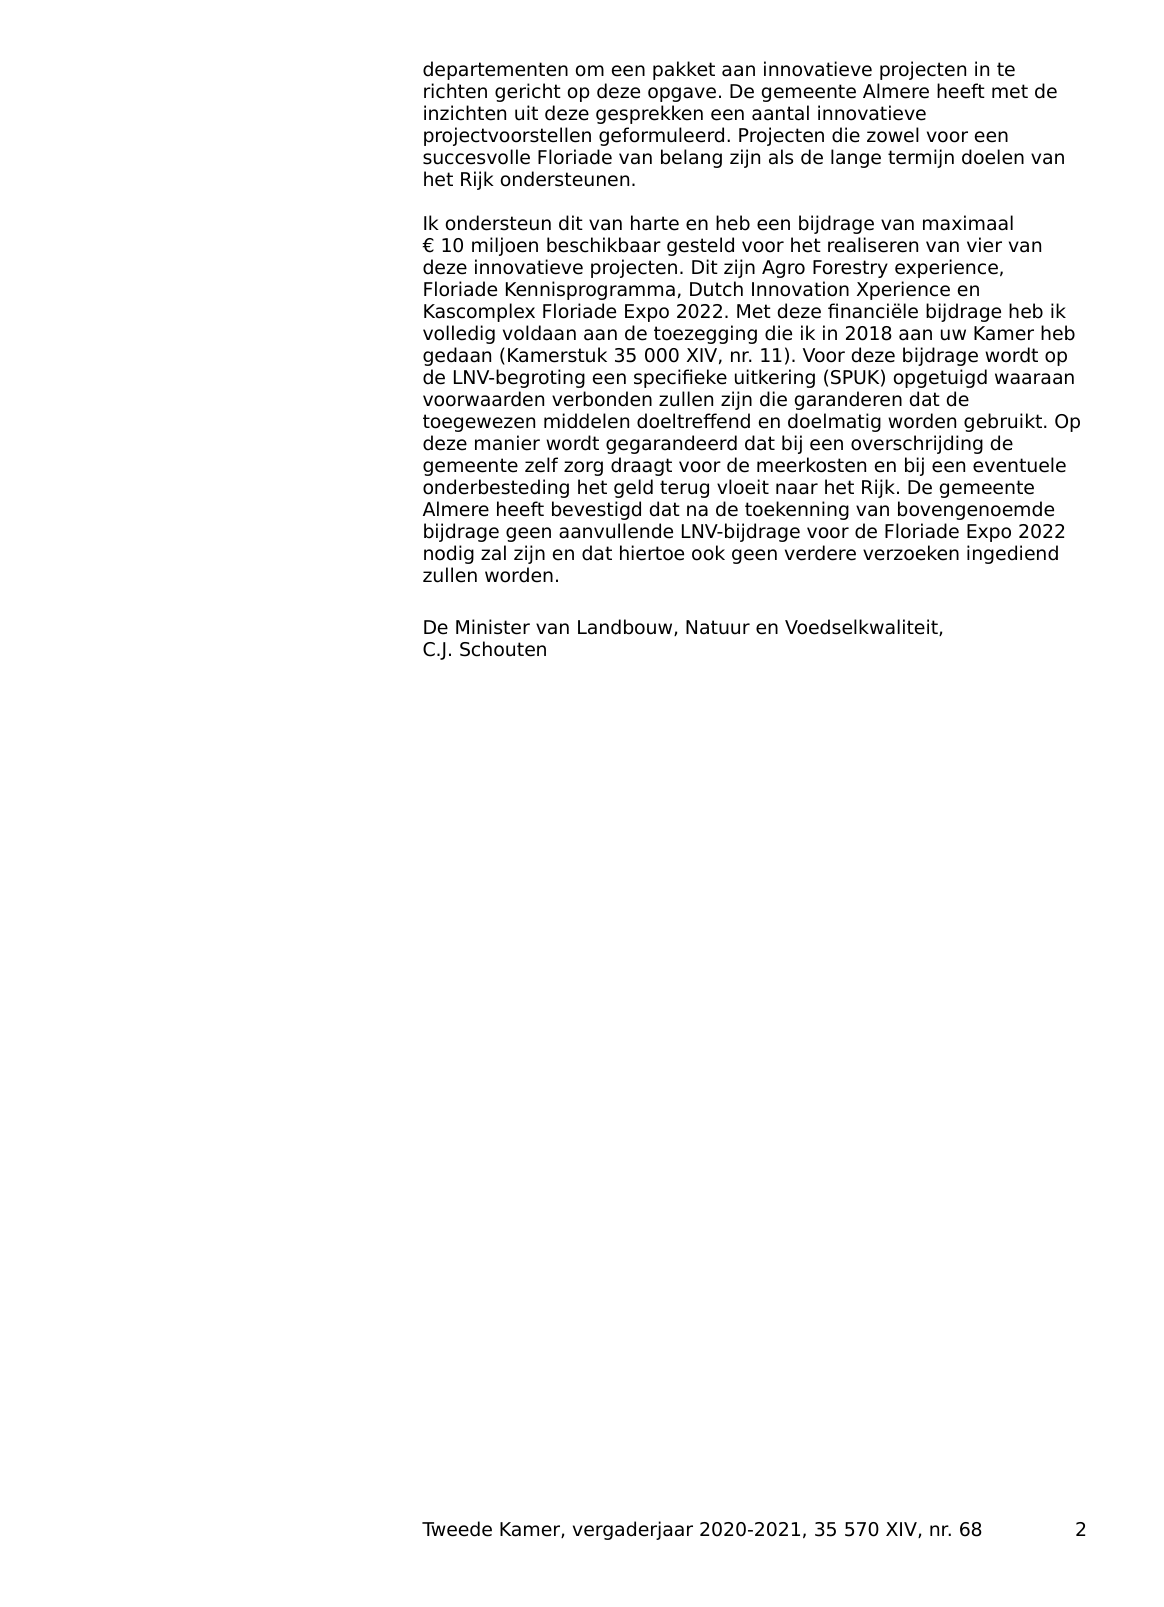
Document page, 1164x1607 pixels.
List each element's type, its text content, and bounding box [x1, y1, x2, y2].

text Ik ondersteun dit van harte en heb een bijdrage van maximaal € 10 miljoen beschikbaar gesteld voor het realiseren van vier van deze innovatieve projecten. Dit zijn Agro Forestry experience, Floriade Kennisprogramma, Dutch Innovation Xperience en Kascomplex Floriade Expo 2022. Met deze financiële bijdrage heb ik volledig voldaan aan de toezegging die ik in 2018 aan uw Kamer heb gedaan (Kamerstuk 35 000 XIV, nr. 11). Voor deze bijdrage wordt op de LNV-begroting een specifieke uitkering (SPUK) opgetuigd waaraan voorwaarden verbonden zullen zijn die garanderen dat de toegewezen middelen doeltreffend en doelmatig worden gebruikt. Op deze manier wordt gegarandeerd dat bij een overschrijding de gemeente zelf zorg draagt voor de meerkosten en bij een eventuele onderbesteding het geld terug vloeit naar het Rijk. De gemeente Almere heeft bevestigd dat na de toekenning van bovengenoemde bijdrage geen aanvullende LNV-bijdrage voor de Floriade Expo 2022 nodig zal zijn en dat hiertoe ook geen verdere verzoeken ingediend zullen worden. [422, 213, 1087, 587]
text De Minister van Landbouw, Natuur en Voedselkwaliteit, C.J. Schouten [422, 617, 1087, 661]
text departementen om een pakket aan innovatieve projecten in te richten gericht op deze opgave. De gemeente Almere heeft met de inzichten uit deze gesprekken een aantal innovatieve projectvoorstellen geformuleerd. Projecten die zowel voor een succesvolle Floriade van belang zijn als de lange termijn doelen van het Rijk ondersteunen. [422, 59, 1087, 191]
